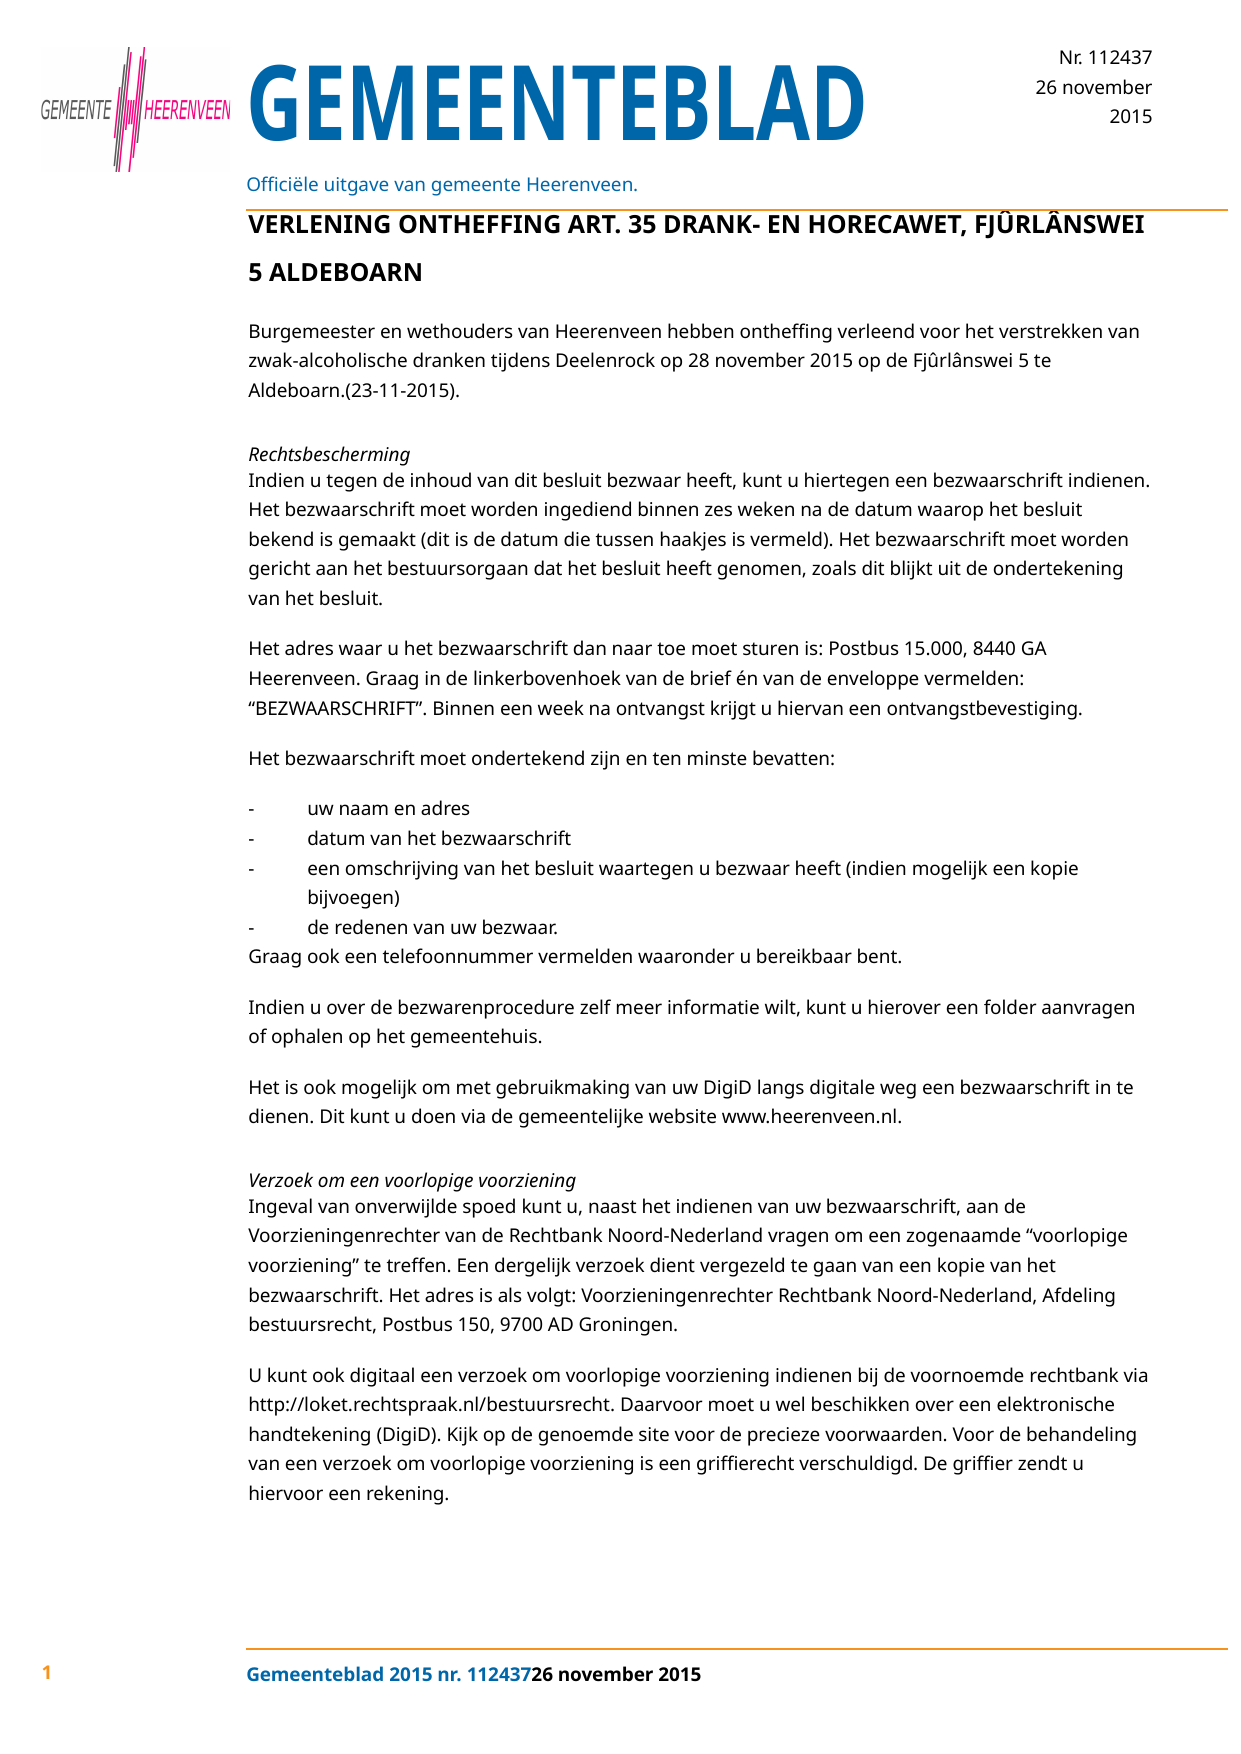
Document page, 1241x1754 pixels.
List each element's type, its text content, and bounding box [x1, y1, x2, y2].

text Het adres waar u het bezwaarschrift dan naar toe moet sturen is: Postbus 15.000, 8440 GA Heerenveen. Graag in de linkerbovenhoek van de brief én van de enveloppe vermelden: “BEZWAARSCHRIFT”. Binnen een week na ontvangst krijgt u hiervan een ontvangstbevestiging. [248, 636, 1152, 720]
text Indien u over de bezwarenprocedure zelf meer informatie wilt, kunt u hierover een folder aanvragen of ophalen op het gemeentehuis. [248, 994, 1152, 1049]
text Het is ook mogelijk om met gebruikmaking van uw DigiD langs digitale weg een bezwaarschrift in te dienen. Dit kunt u doen via de gemeentelijke website www.heerenveen.nl. [248, 1074, 1152, 1129]
list de redenen van uw bezwaar. [248, 914, 1152, 939]
list uw naam en adres [248, 796, 1152, 821]
text Het bezwaarschrift moet ondertekend zijn en ten minste bevatten: [248, 745, 1152, 771]
text Burgemeester en wethouders van Heerenveen hebben ontheffing verleend voor het verstrekken van zwak-alcoholische dranken tijdens Deelenrock op 28 november 2015 op de Fjûrlânswei 5 te Aldeboarn.(23-11-2015). [248, 318, 1152, 403]
text Indien u tegen de inhoud van dit besluit bezwaar heeft, kunt u hiertegen een bezwaarschrift indienen. Het bezwaarschrift moet worden ingediend binnen zes weken na de datum waarop het besluit bekend is gemaakt (dit is de datum die tussen haakjes is vermeld). Het bezwaarschrift moet worden gericht aan het bestuursorgaan dat het besluit heeft genomen, zoals dit blijkt uit de ondertekening van het besluit. [248, 467, 1152, 611]
text U kunt ook digitaal een verzoek om voorlopige voorziening indienen bij de voornoemde rechtbank via http://loket.rechtspraak.nl/bestuursrecht. Daarvoor moet u wel beschikken over een elektronische handtekening (DigiD). Kijk op de genoemde site voor de precieze voorwaarden. Voor de behandeling van een verzoek om voorlopige voorziening is een griffierecht verschuldigd. De griffier zendt u hiervoor een rekening. [248, 1362, 1152, 1506]
picture [41, 47, 231, 172]
text Graag ook een telefoonnummer vermelden waaronder u bereikbaar bent. [248, 943, 1152, 969]
text Ingeval van onverwijlde spoed kunt u, naast het indienen van uw bezwaarschrift, aan de Voorzieningenrechter van de Rechtbank Noord-Nederland vragen om een zogenaamde “voorlopige voorziening” te treffen. Een dergelijk verzoek dient vergezeld te gaan van een kopie van het bezwaarschrift. Het adres is als volgt: Voorzieningenrechter Rechtbank Noord-Nederland, Afdeling bestuursrecht, Postbus 150, 9700 AD Groningen. [248, 1193, 1152, 1337]
list een omschrijving van het besluit waartegen u bezwaar heeft (indien mogelijk een kopie bijvoegen) [248, 855, 1152, 910]
text Verzoek om een voorlopige voorziening [248, 1167, 1152, 1193]
text VERLENING ONTHEFFING ART. 35 DRANK- EN HORECAWET, FJÛRLÂNSWEI 5 ALDEBOARN [248, 211, 1152, 288]
list datum van het bezwaarschrift [248, 825, 1152, 851]
text Rechtsbescherming [248, 441, 1152, 467]
